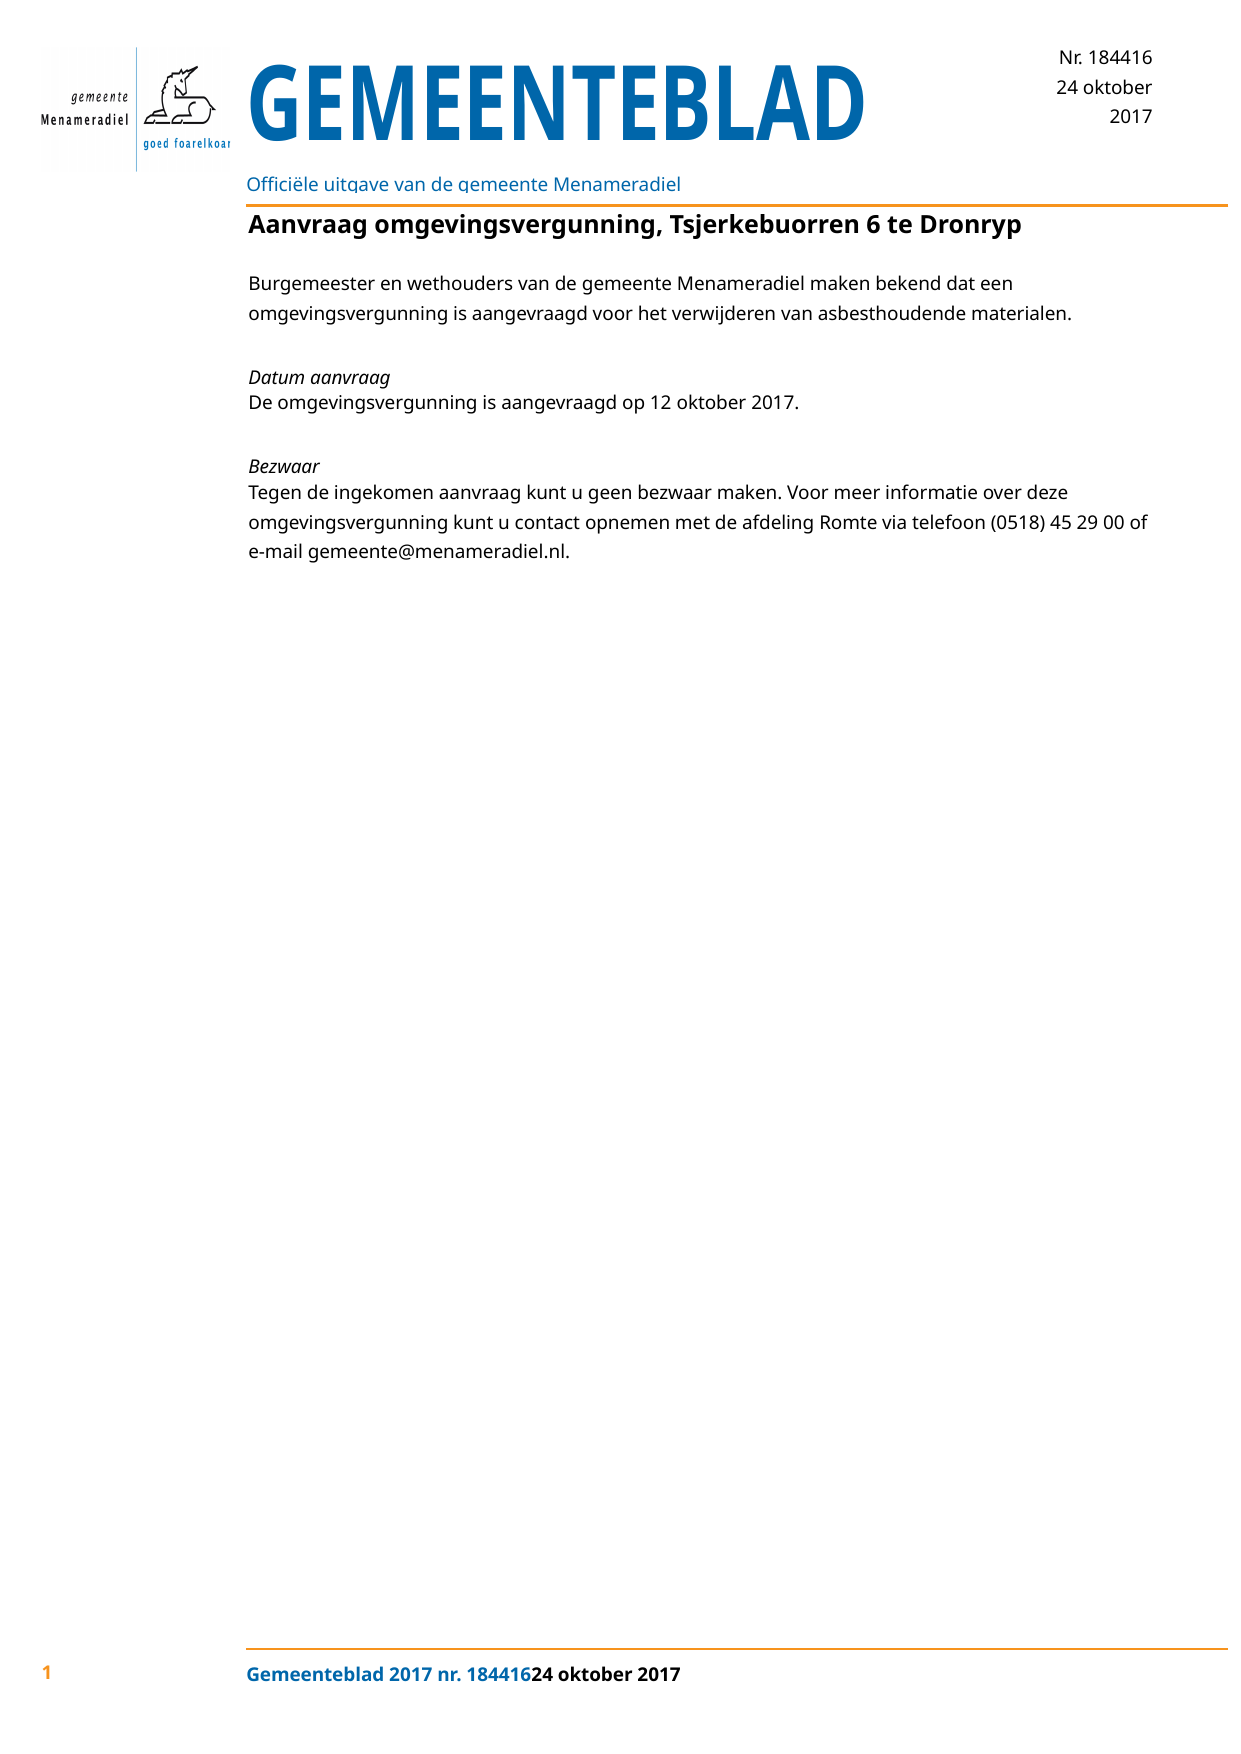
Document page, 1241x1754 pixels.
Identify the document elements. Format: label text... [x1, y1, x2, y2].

text De omgevingsvergunning is aangevraagd op 12 oktober 2017. [248, 389, 1152, 415]
text Tegen de ingekomen aanvraag kunt u geen bezwaar maken. Voor meer informatie over deze omgevingsvergunning kunt u contact opnemen met de afdeling Romte via telefoon (0518) 45 29 00 of e-mail gemeente@menameradiel.nl. [248, 479, 1152, 564]
picture [41, 47, 231, 172]
text Datum aanvraag [248, 364, 1152, 389]
text Burgemeester en wethouders van de gemeente Menameradiel maken bekend dat een omgevingsvergunning is aangevraagd voor het verwijderen van asbesthoudende materialen. [248, 270, 1152, 326]
text Aanvraag omgevingsvergunning, Tsjerkebuorren 6 te Dronryp [248, 207, 1152, 241]
text Bezwaar [248, 453, 1152, 479]
